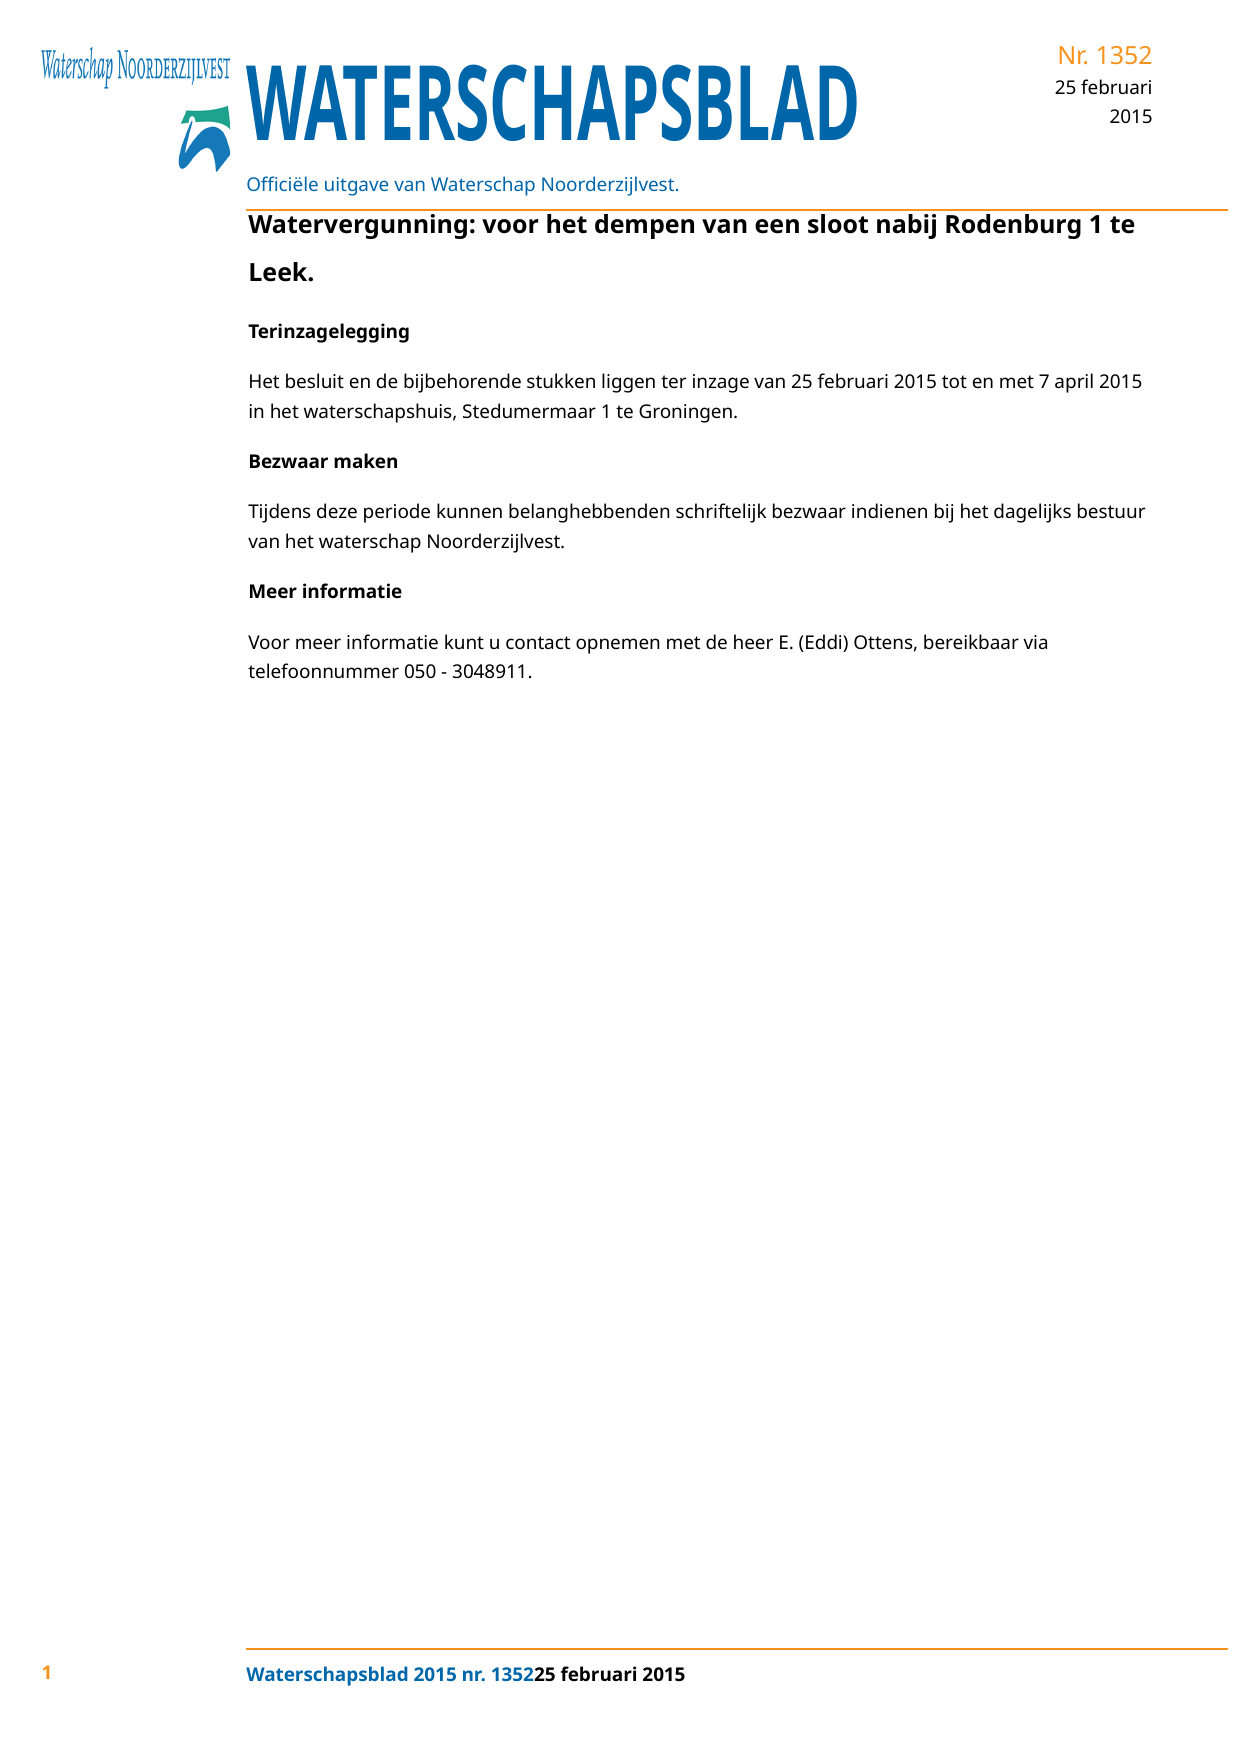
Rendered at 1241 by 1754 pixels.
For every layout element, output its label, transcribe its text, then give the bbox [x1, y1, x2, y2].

text Meer informatie [248, 579, 1152, 604]
text Watervergunning: voor het dempen van een sloot nabij Rodenburg 1 te Leek. [248, 211, 1152, 288]
text Bezwaar maken [248, 448, 1152, 474]
picture [41, 47, 231, 172]
text Het besluit en de bijbehorende stukken liggen ter inzage van 25 februari 2015 tot en met 7 april 2015 in het waterschapshuis, Stedumermaar 1 te Groningen. [248, 368, 1152, 424]
text Tijdens deze periode kunnen belanghebbenden schriftelijk bezwaar indienen bij het dagelijks bestuur van het waterschap Noorderzijlvest. [248, 499, 1152, 554]
text Terinzagelegging [248, 318, 1152, 344]
text Voor meer informatie kunt u contact opnemen met de heer E. (Eddi) Ottens, bereikbaar via telefoonnummer 050 - 3048911. [248, 629, 1152, 684]
